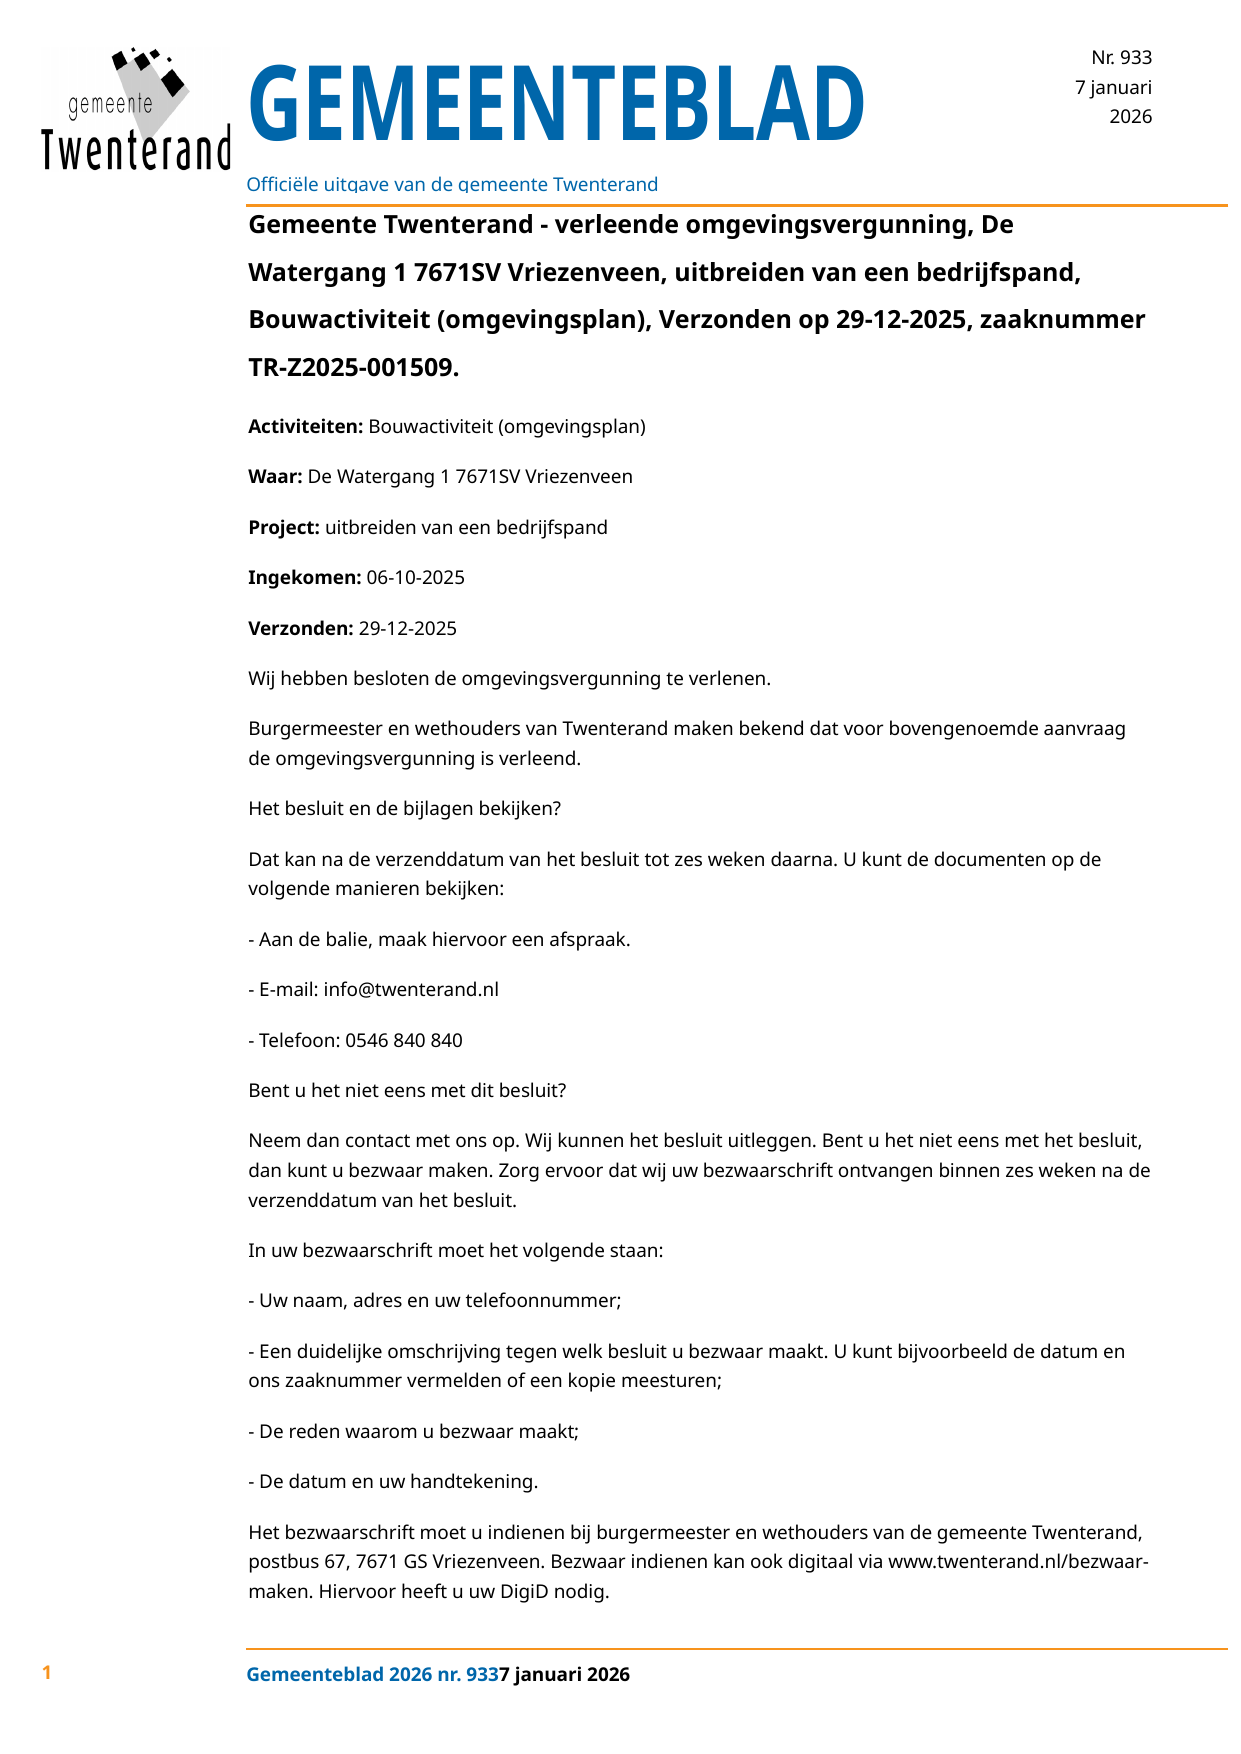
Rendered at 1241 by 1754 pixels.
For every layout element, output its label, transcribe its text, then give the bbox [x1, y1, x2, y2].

text Verzonden: 29-12-2025 [248, 615, 1152, 641]
text Gemeente Twenterand - verleende omgevingsvergunning, De Watergang 1 7671SV Vriezenveen, uitbreiden van een bedrijfspand, Bouwactiviteit (omgevingsplan), Verzonden op 29-12-2025, zaaknummer TR-Z2025-001509. [248, 207, 1152, 384]
text - E-mail: info@twenterand.nl [248, 976, 1152, 1002]
text Burgermeester en wethouders van Twenterand maken bekend dat voor bovengenoemde aanvraag de omgevingsvergunning is verleend. [248, 716, 1152, 771]
text In uw bezwaarschrift moet het volgende staan: [248, 1237, 1152, 1263]
text Wij hebben besloten de omgevingsvergunning te verlenen. [248, 665, 1152, 691]
text Het besluit en de bijlagen bekijken? [248, 796, 1152, 821]
text Het bezwaarschrift moet u indienen bij burgermeester en wethouders van de gemeente Twenterand, postbus 67, 7671 GS Vriezenveen. Bezwaar indienen kan ook digitaal via www.twenterand.nl/bezwaar-maken. Hiervoor heeft u uw DigiD nodig. [248, 1519, 1152, 1604]
text Bent u het niet eens met dit besluit? [248, 1077, 1152, 1103]
text - Aan de balie, maak hiervoor een afspraak. [248, 926, 1152, 952]
text Dat kan na de verzenddatum van het besluit tot zes weken daarna. U kunt de documenten op de volgende manieren bekijken: [248, 846, 1152, 901]
picture [41, 47, 231, 172]
text Project: uitbreiden van een bedrijfspand [248, 514, 1152, 540]
text - Telefoon: 0546 840 840 [248, 1027, 1152, 1053]
text - De reden waarom u bezwaar maakt; [248, 1418, 1152, 1444]
text - De datum en uw handtekening. [248, 1468, 1152, 1494]
text Neem dan contact met ons op. Wij kunnen het besluit uitleggen. Bent u het niet eens met het besluit, dan kunt u bezwaar maken. Zorg ervoor dat wij uw bezwaarschrift ontvangen binnen zes weken na de verzenddatum van het besluit. [248, 1128, 1152, 1213]
text Ingekomen: 06-10-2025 [248, 564, 1152, 590]
text - Uw naam, adres en uw telefoonnummer; [248, 1288, 1152, 1313]
text - Een duidelijke omschrijving tegen welk besluit u bezwaar maakt. U kunt bijvoorbeeld de datum en ons zaaknummer vermelden of een kopie meesturen; [248, 1338, 1152, 1393]
text Waar: De Watergang 1 7671SV Vriezenveen [248, 463, 1152, 489]
text Activiteiten: Bouwactiviteit (omgevingsplan) [248, 413, 1152, 439]
